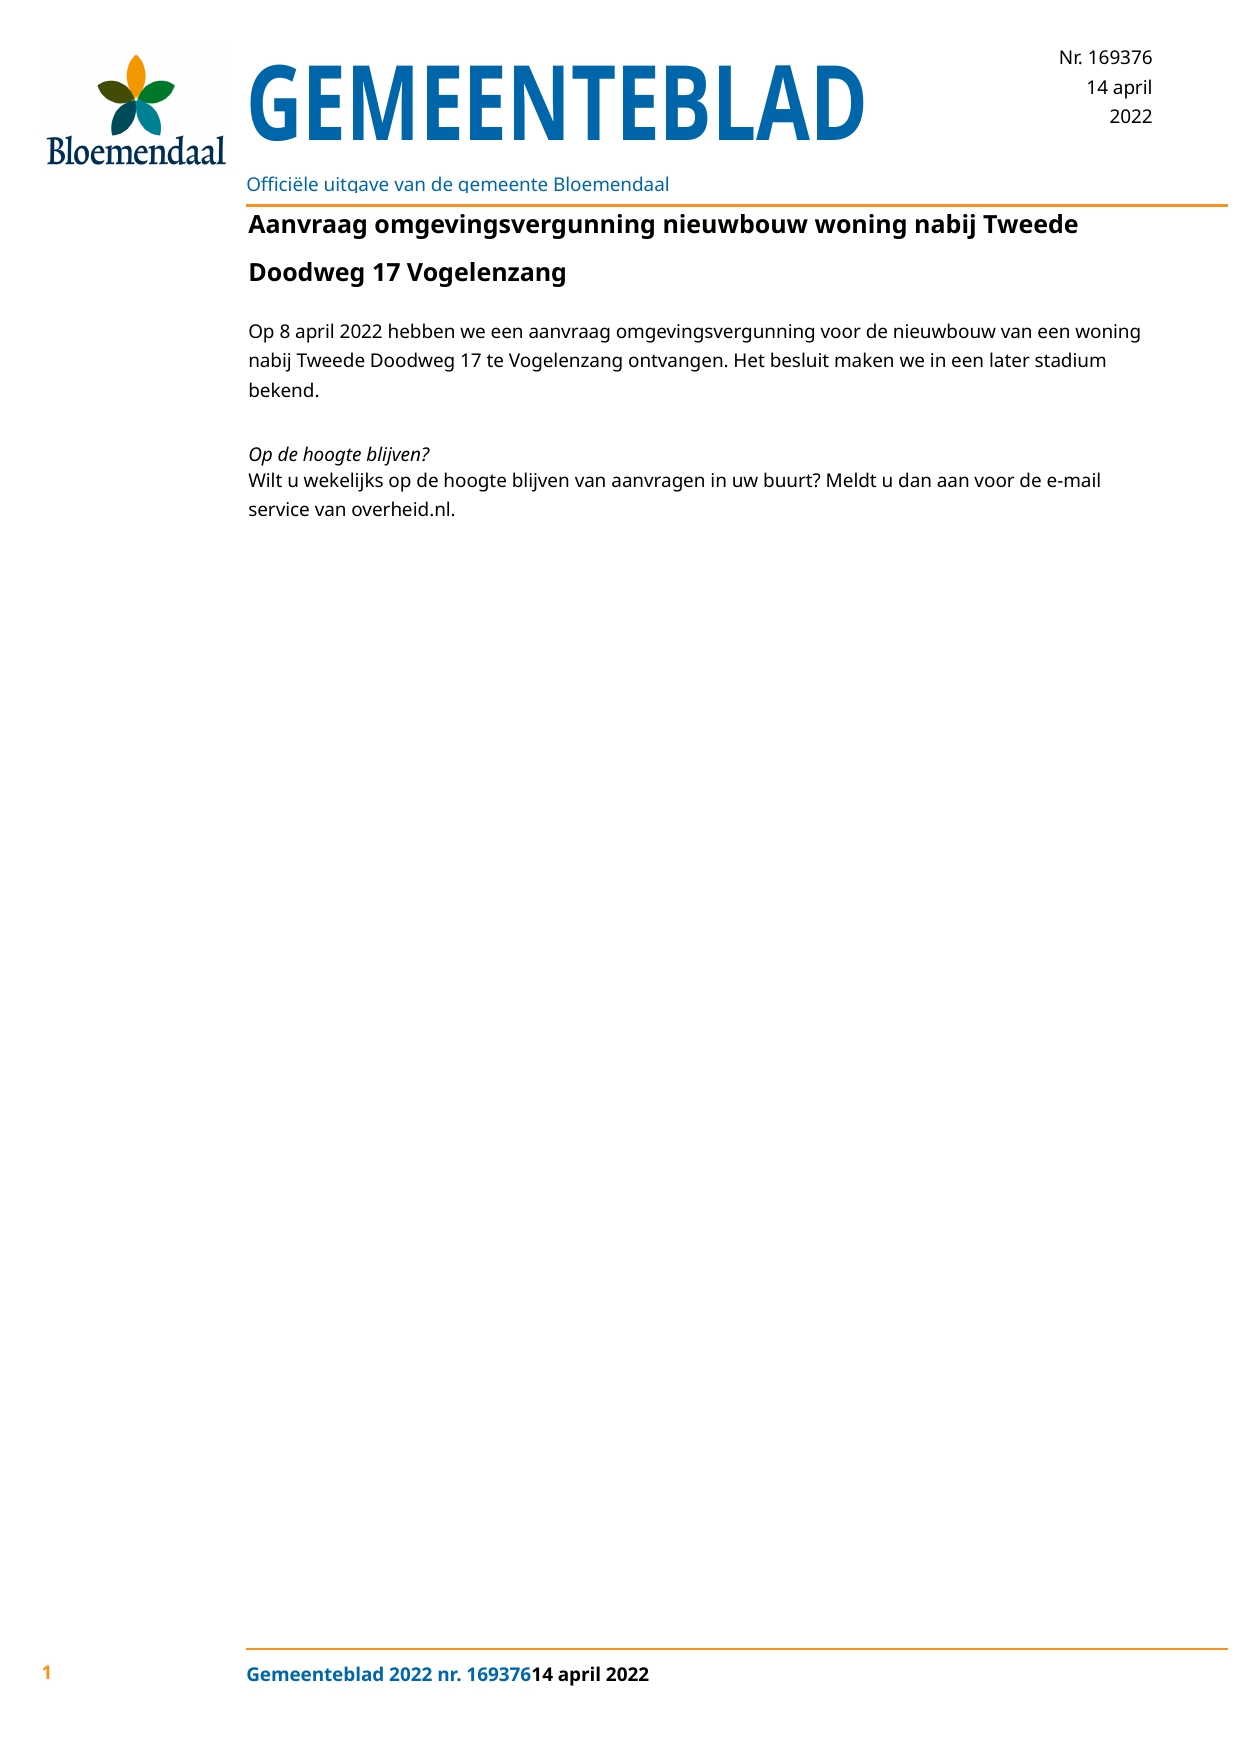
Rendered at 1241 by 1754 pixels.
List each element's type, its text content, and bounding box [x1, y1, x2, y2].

picture [41, 47, 231, 172]
text Wilt u wekelijks op de hoogte blijven van aanvragen in uw buurt? Meldt u dan aan voor de e-mail service van overheid.nl. [248, 467, 1152, 522]
text Aanvraag omgevingsvergunning nieuwbouw woning nabij Tweede Doodweg 17 Vogelenzang [248, 207, 1152, 288]
text Op 8 april 2022 hebben we een aanvraag omgevingsvergunning voor de nieuwbouw van een woning nabij Tweede Doodweg 17 te Vogelenzang ontvangen. Het besluit maken we in een later stadium bekend. [248, 318, 1152, 403]
text Op de hoogte blijven? [248, 441, 1152, 467]
